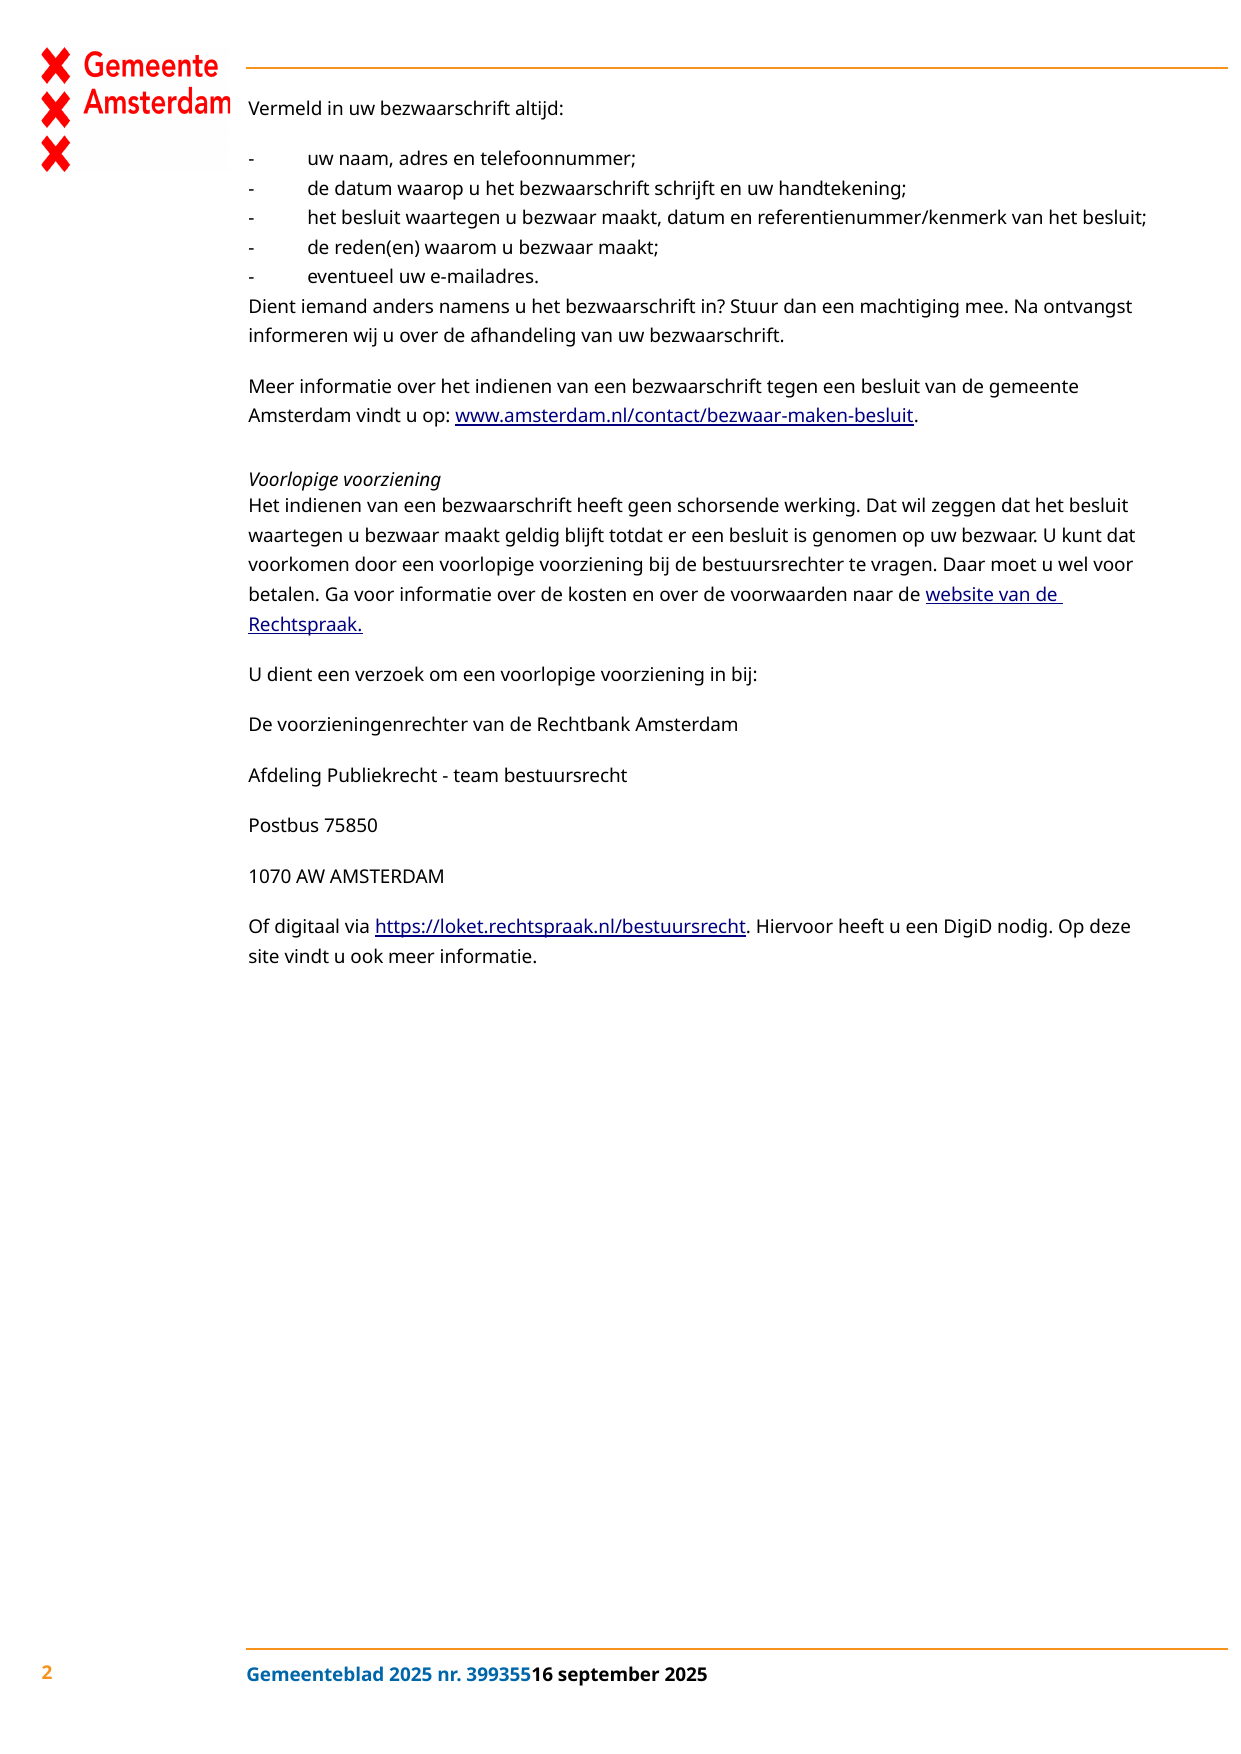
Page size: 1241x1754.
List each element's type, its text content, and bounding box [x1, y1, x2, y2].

text Meer informatie over het indienen van een bezwaarschrift tegen een besluit van de gemeente Amsterdam vindt u op: www.amsterdam.nl/contact/bezwaar-maken-besluit. [248, 373, 1152, 428]
text Afdeling Publiekrecht - team bestuursrecht [248, 762, 1152, 788]
text De voorzieningenrechter van de Rechtbank Amsterdam [248, 712, 1152, 737]
picture [41, 47, 231, 172]
text Het indienen van een bezwaarschrift heeft geen schorsende werking. Dat wil zeggen dat het besluit waartegen u bezwaar maakt geldig blijft totdat er een besluit is genomen op uw bezwaar. U kunt dat voorkomen door een voorlopige voorziening bij de bestuursrechter te vragen. Daar moet u wel voor betalen. Ga voor informatie over de kosten en over de voorwaarden naar de website van de Rechtspraak. [248, 492, 1152, 636]
list uw naam, adres en telefoonnummer; [248, 145, 1152, 171]
list eventueel uw e-mailadres. [248, 263, 1152, 289]
list de datum waarop u het bezwaarschrift schrijft en uw handtekening; [248, 175, 1152, 201]
text Of digitaal via https://loket.rechtspraak.nl/bestuursrecht. Hiervoor heeft u een DigiD nodig. Op deze site vindt u ook meer informatie. [248, 913, 1152, 968]
list de reden(en) waarom u bezwaar maakt; [248, 234, 1152, 260]
text U dient een verzoek om een voorlopige voorziening in bij: [248, 661, 1152, 687]
text Postbus 75850 [248, 812, 1152, 838]
list het besluit waartegen u bezwaar maakt, datum en referentienummer/kenmerk van het besluit; [248, 204, 1152, 230]
text Dient iemand anders namens u het bezwaarschrift in? Stuur dan een machtiging mee. Na ontvangst informeren wij u over de afhandeling van uw bezwaarschrift. [248, 293, 1152, 348]
text 1070 AW AMSTERDAM [248, 863, 1152, 888]
text Vermeld in uw bezwaarschrift altijd: [248, 95, 1152, 121]
text Voorlopige voorziening [248, 467, 1152, 492]
